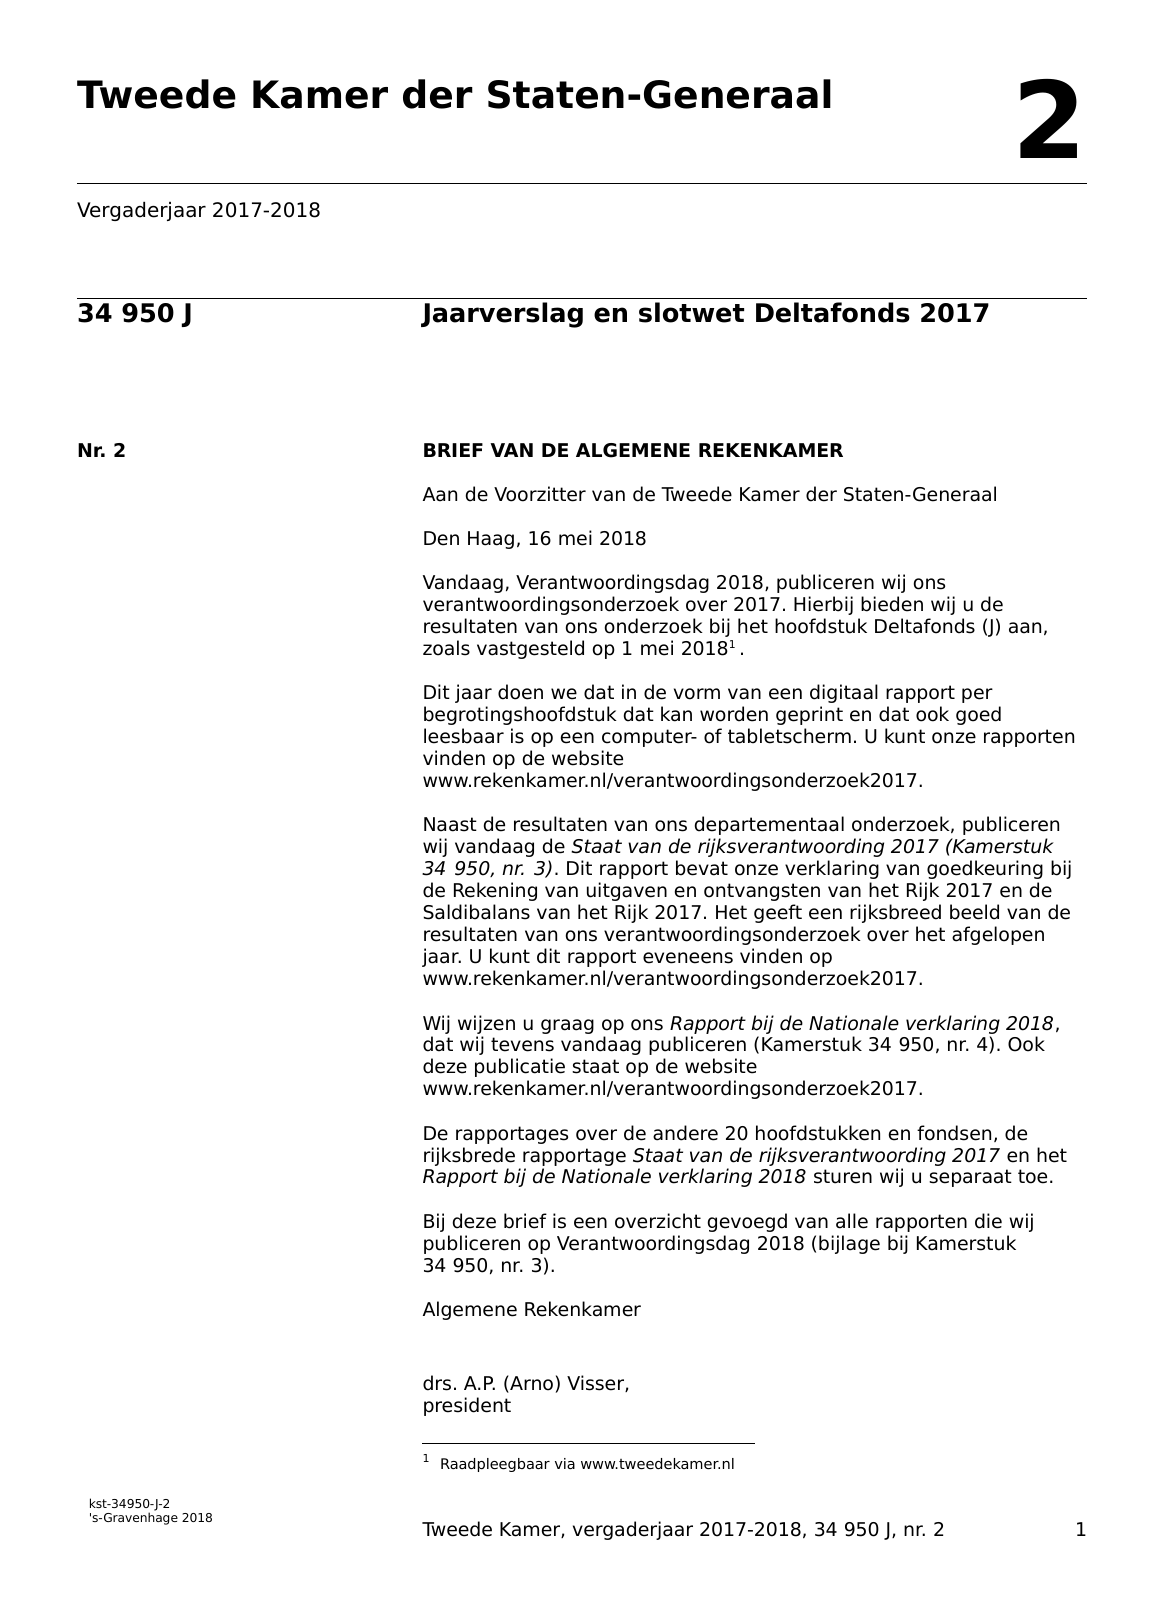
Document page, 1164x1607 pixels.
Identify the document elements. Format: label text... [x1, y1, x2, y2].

text Aan de Voorzitter van de Tweede Kamer der Staten-Generaal [422, 484, 1087, 506]
text Vandaag, Verantwoordingsdag 2018, publiceren wij ons verantwoordingsonderzoek over 2017. Hierbij bieden wij u de resultaten van ons onderzoek bij het hoofdstuk Deltafonds (J) aan, zoals vastgesteld op 1 mei 2018. [422, 572, 1087, 660]
subtitle 34 950 J Jaarverslag en slotwet Deltafonds 2017 [77, 299, 1087, 329]
text Dit jaar doen we dat in de vorm van een digitaal rapport per begrotingshoofdstuk dat kan worden geprint en dat ook goed leesbaar is op een computer- of tabletscherm. U kunt onze rapporten vinden op de website www.rekenkamer.nl/verantwoordingsonderzoek2017. [422, 682, 1087, 792]
text Raadpleegbaar via www.tweedekamer.nl [422, 1452, 1087, 1474]
text Wij wijzen u graag op ons Rapport bij de Nationale verklaring 2018, dat wij tevens vandaag publiceren (Kamerstuk 34 950, nr. 4). Ook deze publicatie staat op de website www.rekenkamer.nl/verantwoordingsonderzoek2017. [422, 1012, 1087, 1100]
text De rapportages over de andere 20 hoofdstukken en fondsen, de rijksbrede rapportage Staat van de rijksverantwoording 2017 en het Rapport bij de Nationale verklaring 2018 sturen wij u separaat toe. [422, 1122, 1087, 1188]
table_header Tweede Kamer der Staten-Generaal [77, 59, 886, 183]
subtitle Nr. 2 BRIEF VAN DE ALGEMENE REKENKAMER [77, 440, 1087, 462]
text 's-Gravenhage 2018 [88, 1511, 323, 1525]
text kst-34950-J-2 [88, 1497, 323, 1511]
text Naast de resultaten van ons departementaal onderzoek, publiceren wij vandaag de Staat van de rijksverantwoording 2017 (Kamerstuk 34 950, nr. 3). Dit rapport bevat onze verklaring van goedkeuring bij de Rekening van uitgaven en ontvangsten van het Rijk 2017 en de Saldibalans van het Rijk 2017. Het geeft een rijksbreed beeld van de resultaten van ons verantwoordingsonderzoek over het afgelopen jaar. U kunt dit rapport eveneens vinden op www.rekenkamer.nl/verantwoordingsonderzoek2017. [422, 814, 1087, 990]
text Den Haag, 16 mei 2018 [422, 528, 1087, 550]
table_header 2 [886, 59, 1087, 183]
table_cell Vergaderjaar 2017-2018 [77, 184, 1087, 298]
text drs. A.P. (Arno) Visser, president [422, 1351, 1087, 1417]
text Algemene Rekenkamer [422, 1299, 1087, 1321]
text Bij deze brief is een overzicht gevoegd van alle rapporten die wij publiceren op Verantwoordingsdag 2018 (bijlage bij Kamerstuk 34 950, nr. 3). [422, 1211, 1087, 1277]
